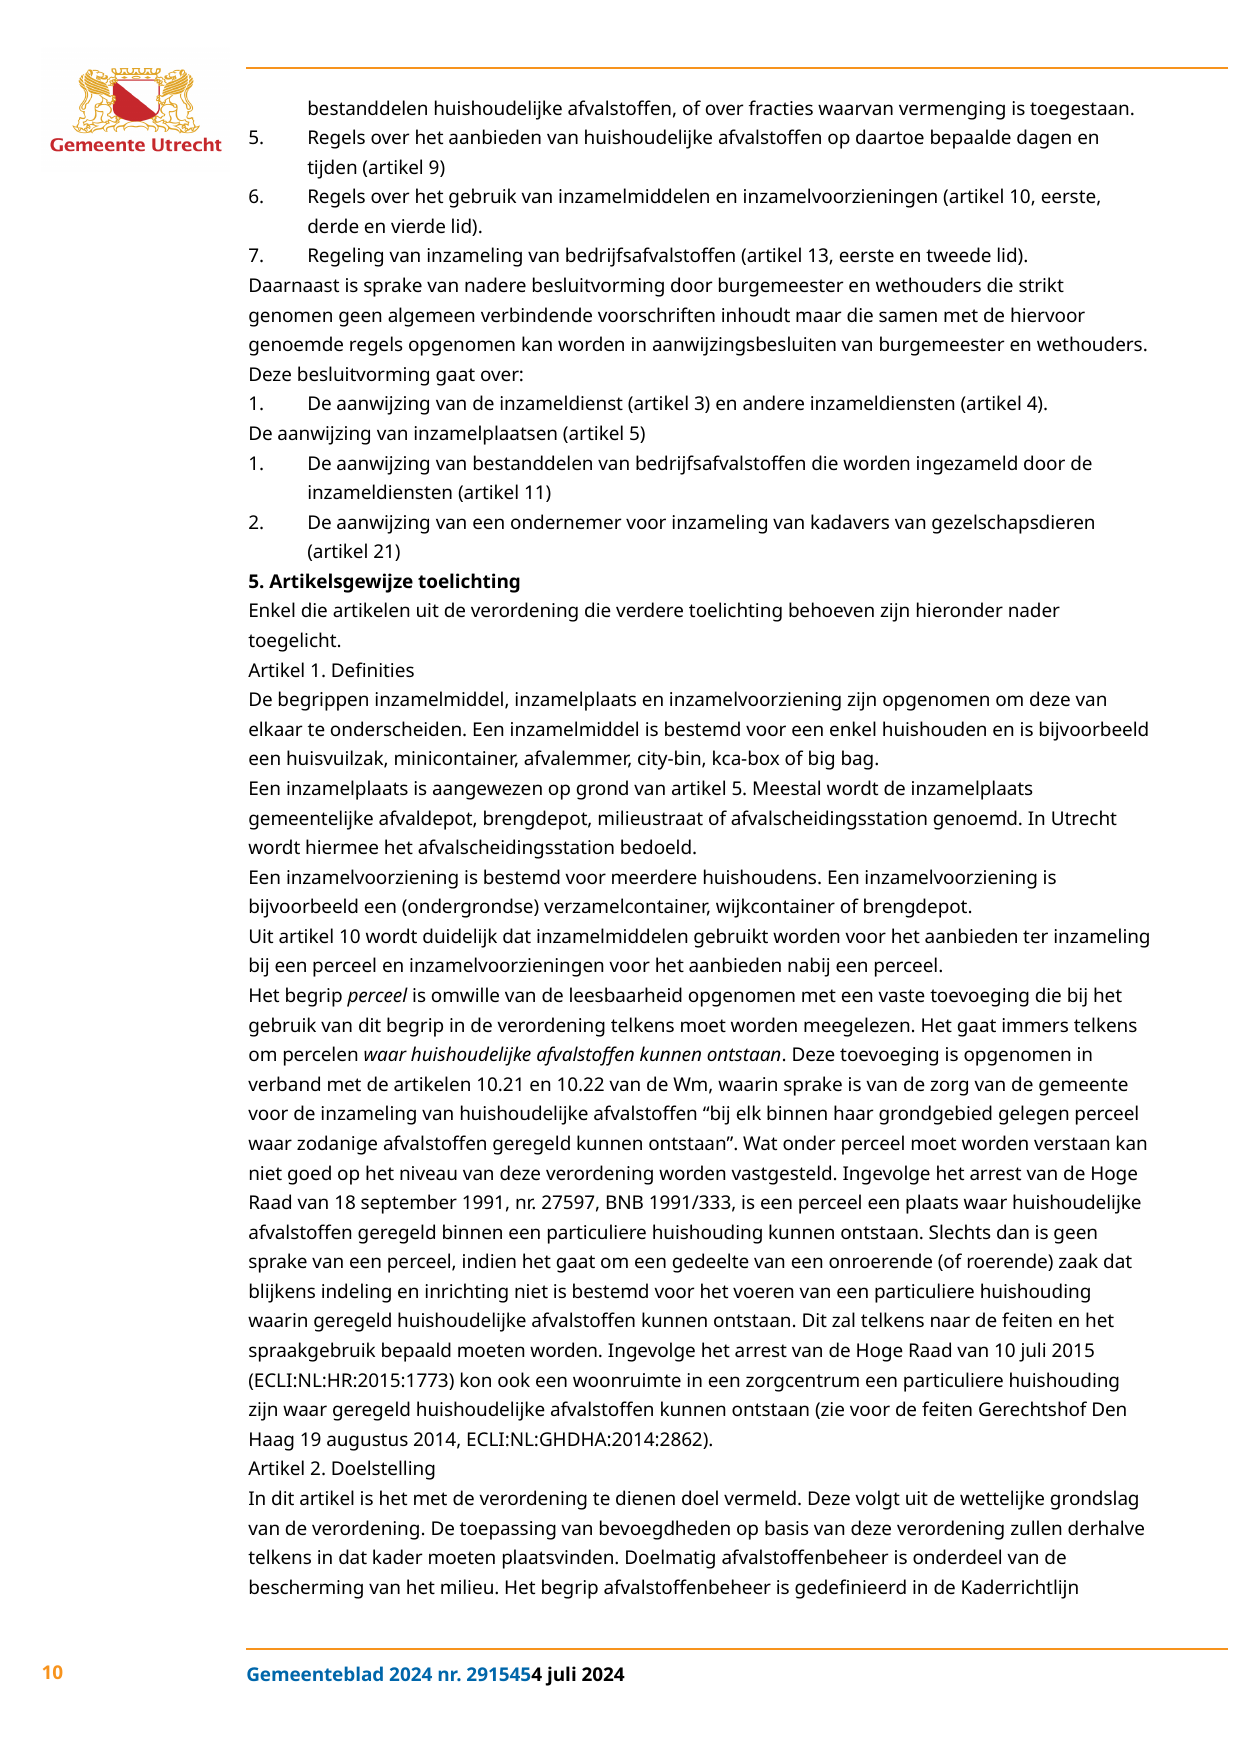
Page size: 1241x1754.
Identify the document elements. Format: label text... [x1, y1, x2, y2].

text Een inzamelplaats is aangewezen op grond van artikel 5. Meestal wordt de inzamelplaats gemeentelijke afvaldepot, brengdepot, milieustraat of afvalscheidingsstation genoemd. In Utrecht wordt hiermee het afvalscheidingsstation bedoeld. [248, 775, 1152, 860]
text Artikel 2. Doelstelling [248, 1456, 1152, 1481]
text Uit artikel 10 wordt duidelijk dat inzamelmiddelen gebruikt worden voor het aanbieden ter inzameling bij een perceel en inzamelvoorzieningen voor het aanbieden nabij een perceel. [248, 923, 1152, 978]
text Een inzamelvoorziening is bestemd voor meerdere huishoudens. Een inzamelvoorziening is bijvoorbeeld een (ondergrondse) verzamelcontainer, wijkcontainer of brengdepot. [248, 864, 1152, 919]
list De aanwijzing van een ondernemer voor inzameling van kadavers van gezelschapsdieren (artikel 21) [248, 509, 1152, 564]
picture [41, 47, 231, 172]
text De aanwijzing van inzamelplaatsen (artikel 5) [248, 420, 1152, 446]
text De begrippen inzamelmiddel, inzamelplaats en inzamelvoorziening zijn opgenomen om deze van elkaar te onderscheiden. Een inzamelmiddel is bestemd voor een enkel huishouden en is bijvoorbeeld een huisvuilzak, minicontainer, afvalemmer, city-bin, kca-box of big bag. [248, 686, 1152, 771]
text Daarnaast is sprake van nadere besluitvorming door burgemeester en wethouders die strikt genomen geen algemeen verbindende voorschriften inhoudt maar die samen met de hiervoor genoemde regels opgenomen kan worden in aanwijzingsbesluiten van burgemeester en wethouders. Deze besluitvorming gaat over: [248, 272, 1152, 387]
list Regels over het aanbieden van huishoudelijke afvalstoffen op daartoe bepaalde dagen en tijden (artikel 9) [248, 124, 1152, 180]
text In dit artikel is het met de verordening te dienen doel vermeld. Deze volgt uit de wettelijke grondslag van de verordening. De toepassing van bevoegdheden op basis van deze verordening zullen derhalve telkens in dat kader moeten plaatsvinden. Doelmatig afvalstoffenbeheer is onderdeel van de bescherming van het milieu. Het begrip afvalstoffenbeheer is gedefinieerd in de Kaderrichtlijn [248, 1485, 1152, 1600]
text 5. Artikelsgewijze toelichting [248, 568, 1152, 594]
text Het begrip perceel is omwille van de leesbaarheid opgenomen met een vaste toevoeging die bij het gebruik van dit begrip in de verordening telkens moet worden meegelezen. Het gaat immers telkens om percelen waar huishoudelijke afvalstoffen kunnen ontstaan. Deze toevoeging is opgenomen in verband met de artikelen 10.21 en 10.22 van de Wm, waarin sprake is van de zorg van de gemeente voor de inzameling van huishoudelijke afvalstoffen “bij elk binnen haar grondgebied gelegen perceel waar zodanige afvalstoffen geregeld kunnen ontstaan”. Wat onder perceel moet worden verstaan kan niet goed op het niveau van deze verordening worden vastgesteld. Ingevolge het arrest van de Hoge Raad van 18 september 1991, nr. 27597, BNB 1991/333, is een perceel een plaats waar huishoudelijke afvalstoffen geregeld binnen een particuliere huishouding kunnen ontstaan. Slechts dan is geen sprake van een perceel, indien het gaat om een gedeelte van een onroerende (of roerende) zaak dat blijkens indeling en inrichting niet is bestemd voor het voeren van een particuliere huishouding waarin geregeld huishoudelijke afvalstoffen kunnen ontstaan. Dit zal telkens naar de feiten en het spraakgebruik bepaald moeten worden. Ingevolge het arrest van de Hoge Raad van 10 juli 2015 (ECLI:NL:HR:2015:1773) kon ook een woonruimte in een zorgcentrum een particuliere huishouding zijn waar geregeld huishoudelijke afvalstoffen kunnen ontstaan (zie voor de feiten Gerechtshof Den Haag 19 augustus 2014, ECLI:NL:GHDHA:2014:2862). [248, 982, 1152, 1452]
text Enkel die artikelen uit de verordening die verdere toelichting behoeven zijn hieronder nader toegelicht. [248, 598, 1152, 653]
list De aanwijzing van de inzameldienst (artikel 3) en andere inzameldiensten (artikel 4). [248, 391, 1152, 416]
list Regels over het gebruik van inzamelmiddelen en inzamelvoorzieningen (artikel 10, eerste, derde en vierde lid). [248, 183, 1152, 239]
list De aanwijzing van bestanddelen van bedrijfsafvalstoffen die worden ingezameld door de inzameldiensten (artikel 11) [248, 450, 1152, 505]
list Regeling van inzameling van bedrijfsafvalstoffen (artikel 13, eerste en tweede lid). [248, 243, 1152, 268]
text Artikel 1. Definities [248, 657, 1152, 683]
list bestanddelen huishoudelijke afvalstoffen, of over fracties waarvan vermenging is toegestaan. [248, 95, 1152, 121]
